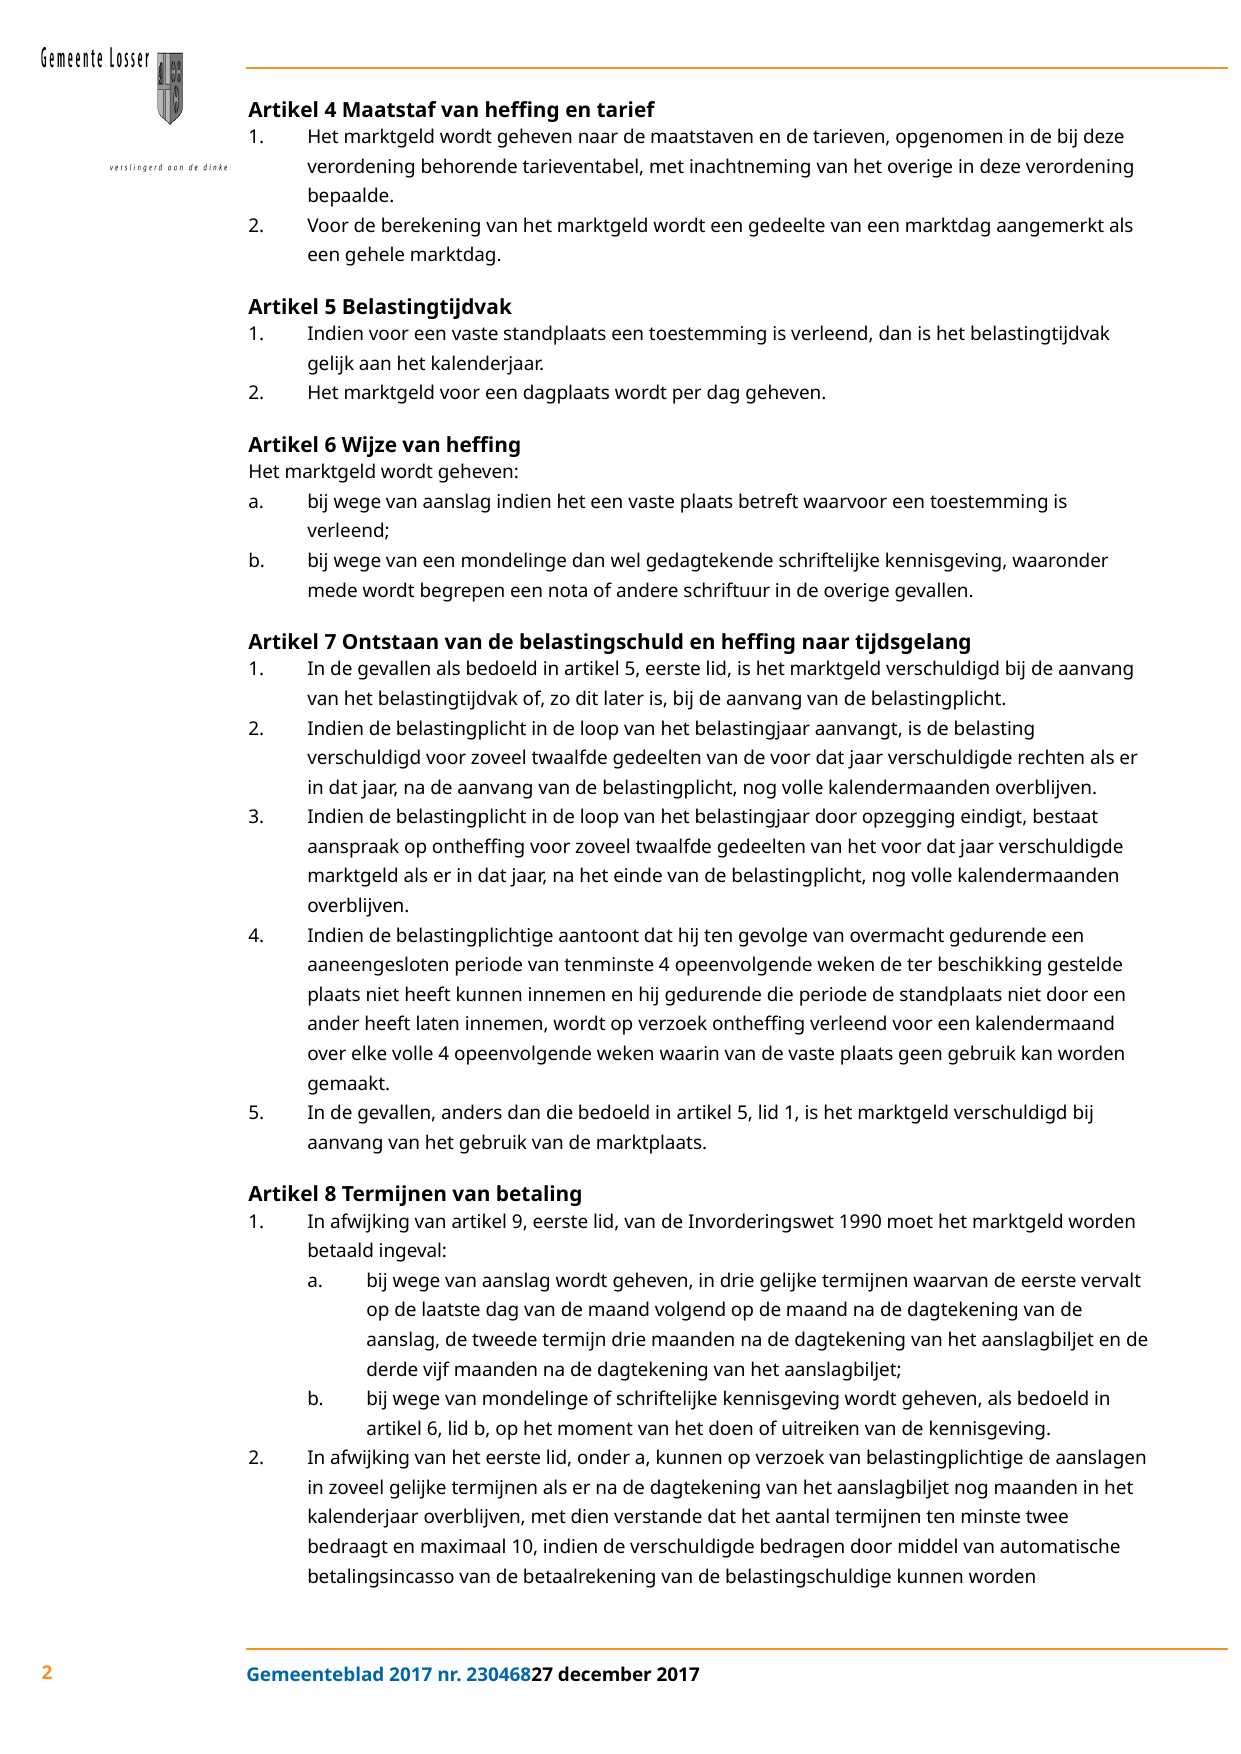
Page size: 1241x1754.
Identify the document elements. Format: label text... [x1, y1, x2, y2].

list bij wege van een mondelinge dan wel gedagtekende schriftelijke kennisgeving, waaronder mede wordt begrepen een nota of andere schriftuur in de overige gevallen. [248, 547, 1152, 602]
text Artikel 4 Maatstaf van heffing en tarief [248, 95, 1152, 123]
list bij wege van mondelinge of schriftelijke kennisgeving wordt geheven, als bedoeld in artikel 6, lid b, op het moment van het doen of uitreiken van de kennisgeving. [307, 1385, 1152, 1441]
list In afwijking van artikel 9, eerste lid, van de Invorderingswet 1990 moet het marktgeld worden betaald ingeval: [248, 1208, 1152, 1263]
list Het marktgeld voor een dagplaats wordt per dag geheven. [248, 379, 1152, 405]
list Het marktgeld wordt geheven naar de maatstaven en de tarieven, opgenomen in de bij deze verordening behorende tarieventabel, met inachtneming van het overige in deze verordening bepaalde. [248, 123, 1152, 208]
list Voor de berekening van het marktgeld wordt een gedeelte van een marktdag aangemerkt als een gehele marktdag. [248, 212, 1152, 267]
text Het marktgeld wordt geheven: [248, 458, 1152, 484]
list In afwijking van het eerste lid, onder a, kunnen op verzoek van belastingplichtige de aanslagen in zoveel gelijke termijnen als er na de dagtekening van het aanslagbiljet nog maanden in het kalenderjaar overblijven, met dien verstande dat het aantal termijnen ten minste twee bedraagt en maximaal 10, indien de verschuldigde bedragen door middel van automatische betalingsincasso van de betaalrekening van de belastingschuldige kunnen worden [248, 1444, 1152, 1588]
list Indien de belastingplicht in de loop van het belastingjaar door opzegging eindigt, bestaat aanspraak op ontheffing voor zoveel twaalfde gedeelten van het voor dat jaar verschuldigde marktgeld als er in dat jaar, na het einde van de belastingplicht, nog volle kalendermaanden overblijven. [248, 803, 1152, 918]
list In de gevallen, anders dan die bedoeld in artikel 5, lid 1, is het marktgeld verschuldigd bij aanvang van het gebruik van de marktplaats. [248, 1099, 1152, 1155]
list Indien de belastingplicht in de loop van het belastingjaar aanvangt, is de belasting verschuldigd voor zoveel twaalfde gedeelten van de voor dat jaar verschuldigde rechten als er in dat jaar, na de aanvang van de belastingplicht, nog volle kalendermaanden overblijven. [248, 715, 1152, 800]
text Artikel 6 Wijze van heffing [248, 430, 1152, 458]
text Artikel 7 Ontstaan van de belastingschuld en heffing naar tijdsgelang [248, 627, 1152, 656]
list In de gevallen als bedoeld in artikel 5, eerste lid, is het marktgeld verschuldigd bij de aanvang van het belastingtijdvak of, zo dit later is, bij de aanvang van de belastingplicht. [248, 656, 1152, 711]
list Indien voor een vaste standplaats een toestemming is verleend, dan is het belastingtijdvak gelijk aan het kalenderjaar. [248, 320, 1152, 376]
text Artikel 5 Belastingtijdvak [248, 292, 1152, 320]
text Artikel 8 Termijnen van betaling [248, 1179, 1152, 1208]
picture [41, 47, 231, 172]
list bij wege van aanslag wordt geheven, in drie gelijke termijnen waarvan de eerste vervalt op de laatste dag van de maand volgend op de maand na de dagtekening van de aanslag, de tweede termijn drie maanden na de dagtekening van het aanslagbiljet en de derde vijf maanden na de dagtekening van het aanslagbiljet; [307, 1267, 1152, 1381]
list bij wege van aanslag indien het een vaste plaats betreft waarvoor een toestemming is verleend; [248, 488, 1152, 543]
list Indien de belastingplichtige aantoont dat hij ten gevolge van overmacht gedurende een aaneengesloten periode van tenminste 4 opeenvolgende weken de ter beschikking gestelde plaats niet heeft kunnen innemen en hij gedurende die periode de standplaats niet door een ander heeft laten innemen, wordt op verzoek ontheffing verleend voor een kalendermaand over elke volle 4 opeenvolgende weken waarin van de vaste plaats geen gebruik kan worden gemaakt. [248, 922, 1152, 1096]
